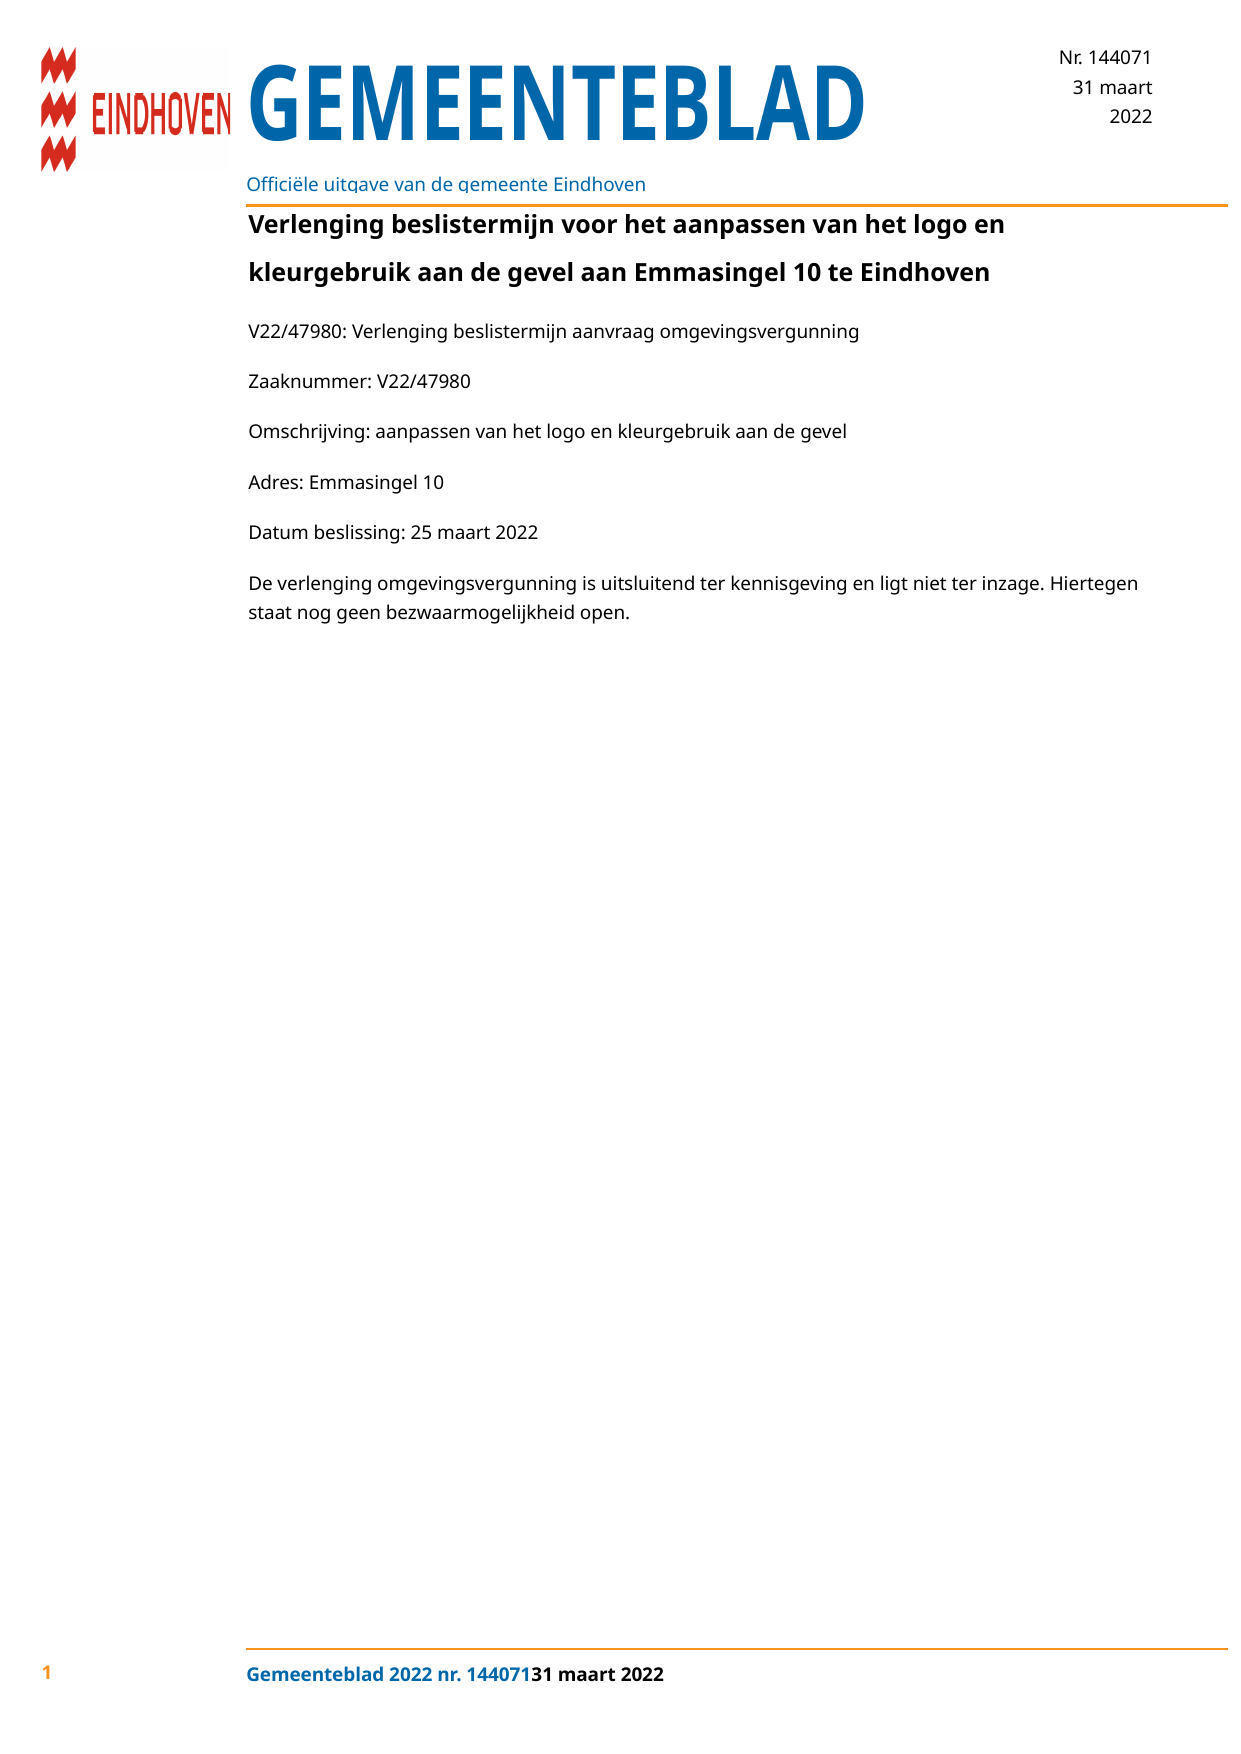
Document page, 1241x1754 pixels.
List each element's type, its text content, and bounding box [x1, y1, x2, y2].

text Omschrijving: aanpassen van het logo en kleurgebruik aan de gevel [248, 419, 1152, 444]
text Datum beslissing: 25 maart 2022 [248, 519, 1152, 545]
text Zaaknummer: V22/47980 [248, 368, 1152, 394]
text V22/47980: Verlenging beslistermijn aanvraag omgevingsvergunning [248, 318, 1152, 344]
text Verlenging beslistermijn voor het aanpassen van het logo en kleurgebruik aan de gevel aan Emmasingel 10 te Eindhoven [248, 207, 1152, 288]
picture [41, 47, 231, 172]
text Adres: Emmasingel 10 [248, 469, 1152, 495]
text De verlenging omgevingsvergunning is uitsluitend ter kennisgeving en ligt niet ter inzage. Hiertegen staat nog geen bezwaarmogelijkheid open. [248, 570, 1152, 625]
